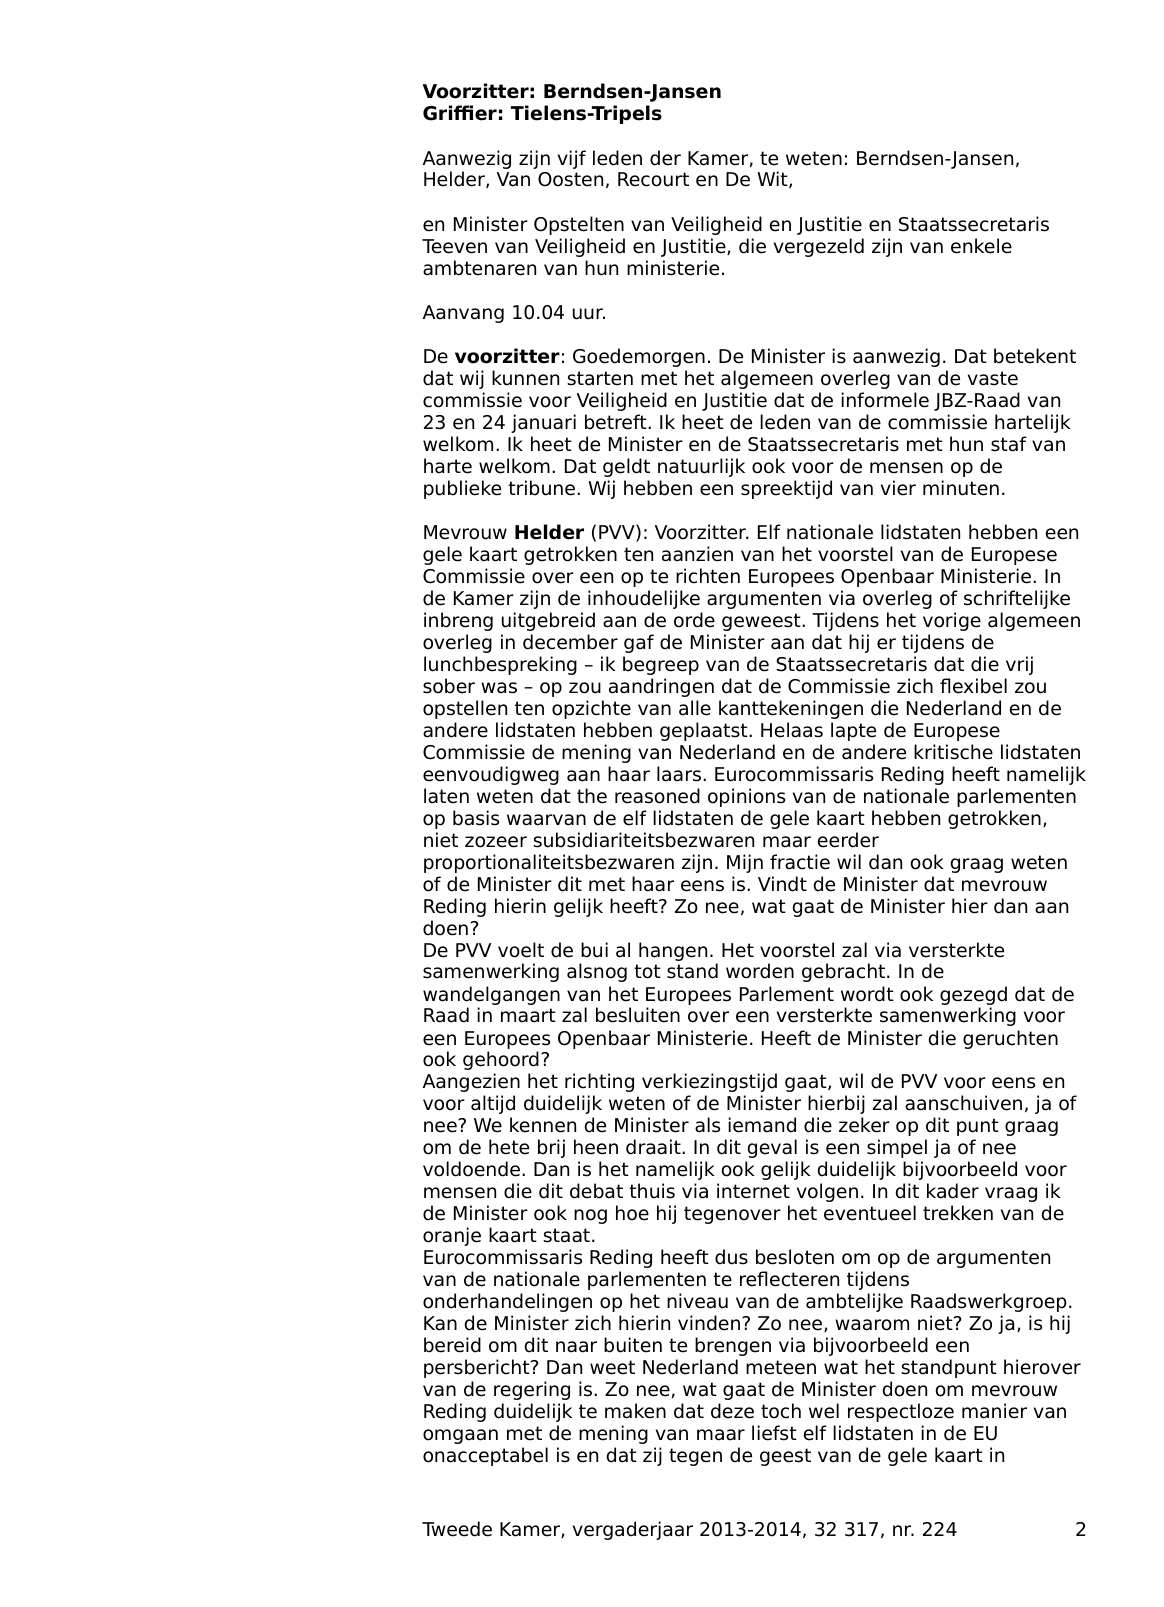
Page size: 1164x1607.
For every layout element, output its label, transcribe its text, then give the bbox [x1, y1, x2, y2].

text De voorzitter: Goedemorgen. De Minister is aanwezig. Dat betekent dat wij kunnen starten met het algemeen overleg van de vaste commissie voor Veiligheid en Justitie dat de informele JBZ-Raad van 23 en 24 januari betreft. Ik heet de leden van de commissie hartelijk welkom. Ik heet de Minister en de Staatssecretaris met hun staf van harte welkom. Dat geldt natuurlijk ook voor de mensen op de publieke tribune. Wij hebben een spreektijd van vier minuten. [422, 346, 1087, 500]
text Griffier: Tielens-Tripels [422, 103, 1087, 125]
text De PVV voelt de bui al hangen. Het voorstel zal via versterkte samenwerking alsnog tot stand worden gebracht. In de wandelgangen van het Europees Parlement wordt ook gezegd dat de Raad in maart zal besluiten over een versterkte samenwerking voor een Europees Openbaar Ministerie. Heeft de Minister die geruchten ook gehoord? [422, 939, 1087, 1071]
text Aangezien het richting verkiezingstijd gaat, wil de PVV voor eens en voor altijd duidelijk weten of de Minister hierbij zal aanschuiven, ja of nee? We kennen de Minister als iemand die zeker op dit punt graag om de hete brij heen draait. In dit geval is een simpel ja of nee voldoende. Dan is het namelijk ook gelijk duidelijk bijvoorbeeld voor mensen die dit debat thuis via internet volgen. In dit kader vraag ik de Minister ook nog hoe hij tegenover het eventueel trekken van de oranje kaart staat. [422, 1071, 1087, 1247]
text Aanvang 10.04 uur. [422, 302, 1087, 324]
text en Minister Opstelten van Veiligheid en Justitie en Staatssecretaris Teeven van Veiligheid en Justitie, die vergezeld zijn van enkele ambtenaren van hun ministerie. [422, 213, 1087, 279]
text Aanwezig zijn vijf leden der Kamer, te weten: Berndsen-Jansen, Helder, Van Oosten, Recourt en De Wit, [422, 147, 1087, 191]
text Mevrouw Helder (PVV): Voorzitter. Elf nationale lidstaten hebben een gele kaart getrokken ten aanzien van het voorstel van de Europese Commissie over een op te richten Europees Openbaar Ministerie. In de Kamer zijn de inhoudelijke argumenten via overleg of schriftelijke inbreng uitgebreid aan de orde geweest. Tijdens het vorige algemeen overleg in december gaf de Minister aan dat hij er tijdens de lunchbespreking – ik begreep van de Staatssecretaris dat die vrij sober was – op zou aandringen dat de Commissie zich flexibel zou opstellen ten opzichte van alle kanttekeningen die Nederland en de andere lidstaten hebben geplaatst. Helaas lapte de Europese Commissie de mening van Nederland en de andere kritische lidstaten eenvoudigweg aan haar laars. Eurocommissaris Reding heeft namelijk laten weten dat the reasoned opinions van de nationale parlementen op basis waarvan de elf lidstaten de gele kaart hebben getrokken, niet zozeer subsidiariteitsbezwaren maar eerder proportionaliteitsbezwaren zijn. Mijn fractie wil dan ook graag weten of de Minister dit met haar eens is. Vindt de Minister dat mevrouw Reding hierin gelijk heeft? Zo nee, wat gaat de Minister hier dan aan doen? [422, 522, 1087, 939]
text Eurocommissaris Reding heeft dus besloten om op de argumenten van de nationale parlementen te reflecteren tijdens onderhandelingen op het niveau van de ambtelijke Raadswerkgroep. Kan de Minister zich hierin vinden? Zo nee, waarom niet? Zo ja, is hij bereid om dit naar buiten te brengen via bijvoorbeeld een persbericht? Dan weet Nederland meteen wat het standpunt hierover van de regering is. Zo nee, wat gaat de Minister doen om mevrouw Reding duidelijk te maken dat deze toch wel respectloze manier van omgaan met de mening van maar liefst elf lidstaten in de EU onacceptabel is en dat zij tegen de geest van de gele kaart in [422, 1247, 1087, 1467]
text Voorzitter: Berndsen-Jansen [422, 81, 1087, 103]
